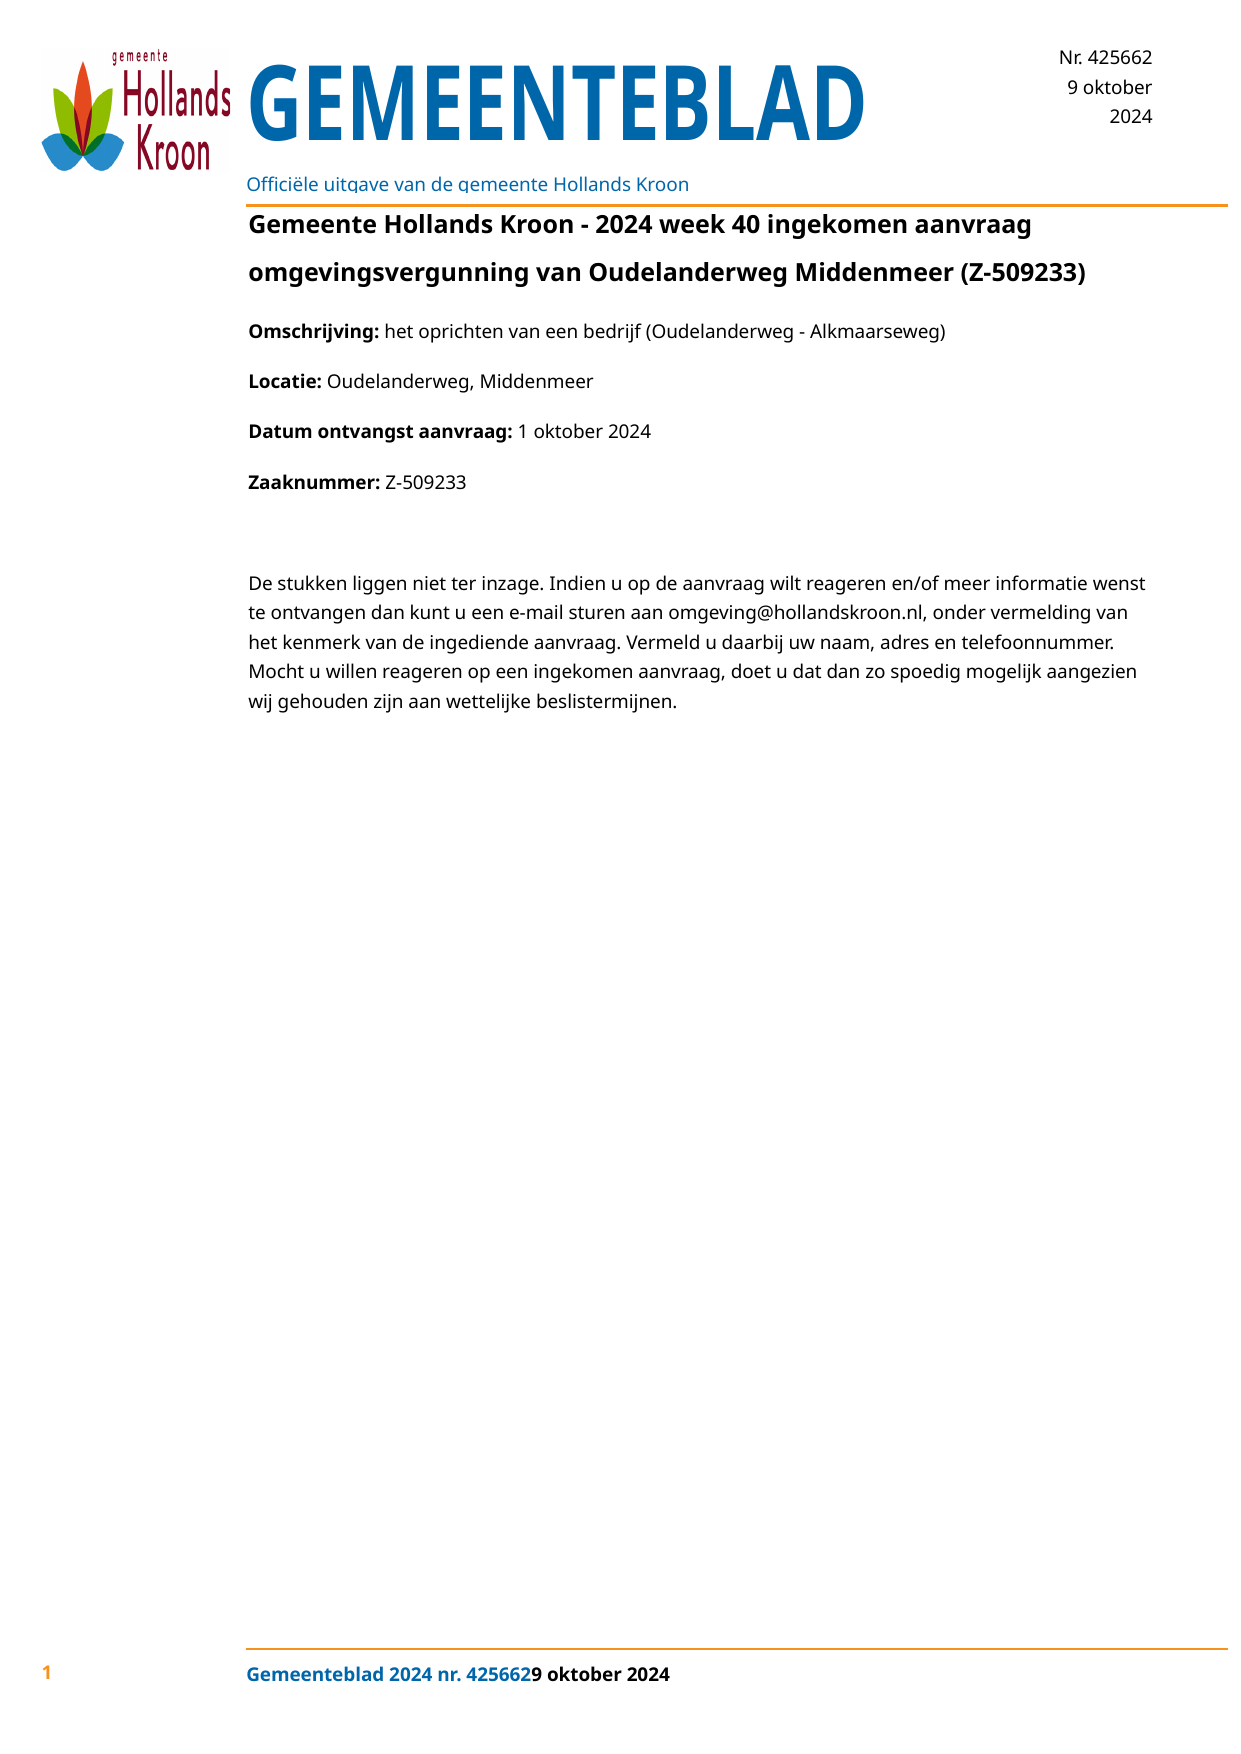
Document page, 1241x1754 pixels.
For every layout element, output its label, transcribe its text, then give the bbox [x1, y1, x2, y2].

text Gemeente Hollands Kroon - 2024 week 40 ingekomen aanvraag omgevingsvergunning van Oudelanderweg Middenmeer (Z-509233) [248, 207, 1152, 288]
text Datum ontvangst aanvraag: 1 oktober 2024 [248, 419, 1152, 444]
text Zaaknummer: Z-509233 [248, 469, 1152, 495]
picture [41, 47, 231, 172]
text De stukken liggen niet ter inzage. Indien u op de aanvraag wilt reageren en/of meer informatie wenst te ontvangen dan kunt u een e-mail sturen aan omgeving@hollandskroon.nl, onder vermelding van het kenmerk van de ingediende aanvraag. Vermeld u daarbij uw naam, adres en telefoonnummer. Mocht u willen reageren op een ingekomen aanvraag, doet u dat dan zo spoedig mogelijk aangezien wij gehouden zijn aan wettelijke beslistermijnen. [248, 570, 1152, 714]
text Omschrijving: het oprichten van een bedrijf (Oudelanderweg - Alkmaarseweg) [248, 318, 1152, 344]
text Locatie: Oudelanderweg, Middenmeer [248, 368, 1152, 394]
